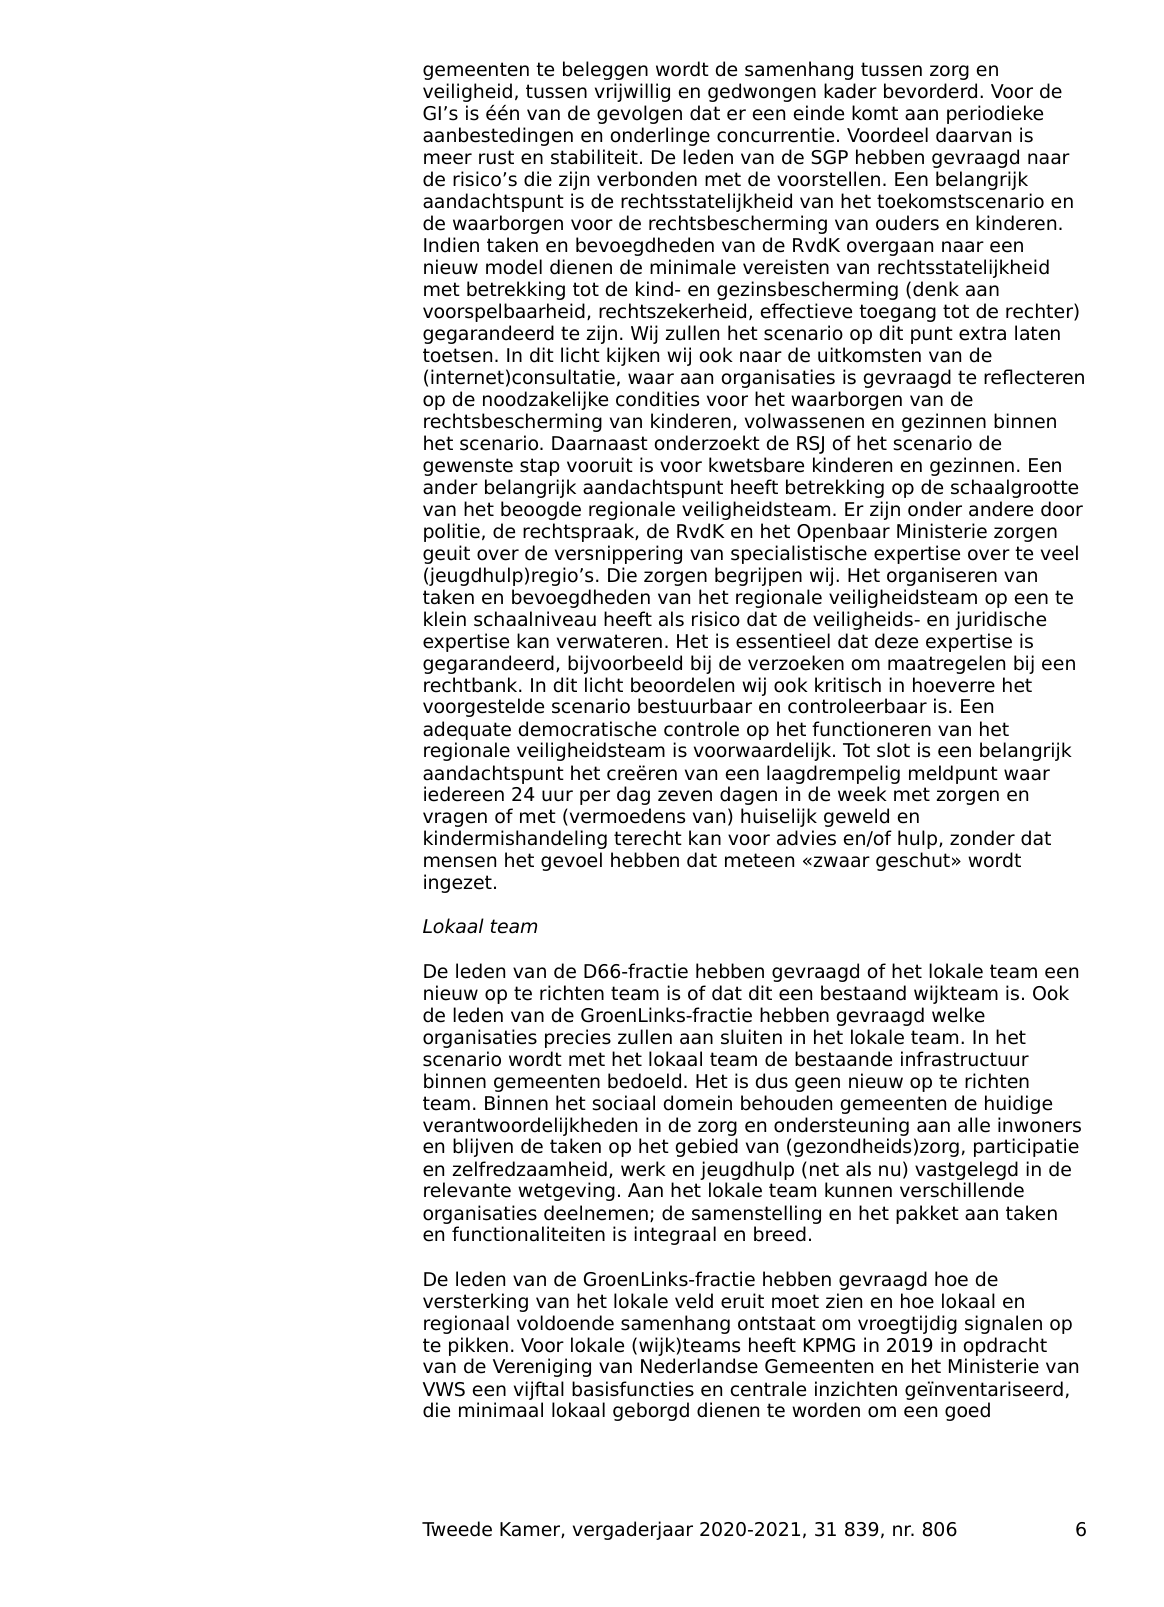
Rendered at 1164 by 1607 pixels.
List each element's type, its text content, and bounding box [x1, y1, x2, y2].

text gemeenten te beleggen wordt de samenhang tussen zorg en veiligheid, tussen vrijwillig en gedwongen kader bevorderd. Voor de GI’s is één van de gevolgen dat er een einde komt aan periodieke aanbestedingen en onderlinge concurrentie. Voordeel daarvan is meer rust en stabiliteit. De leden van de SGP hebben gevraagd naar de risico’s die zijn verbonden met de voorstellen. Een belangrijk aandachtspunt is de rechtsstatelijkheid van het toekomstscenario en de waarborgen voor de rechtsbescherming van ouders en kinderen. Indien taken en bevoegdheden van de RvdK overgaan naar een nieuw model dienen de minimale vereisten van rechtsstatelijkheid met betrekking tot de kind- en gezinsbescherming (denk aan voorspelbaarheid, rechtszekerheid, effectieve toegang tot de rechter) gegarandeerd te zijn. Wij zullen het scenario op dit punt extra laten toetsen. In dit licht kijken wij ook naar de uitkomsten van de (internet)consultatie, waar aan organisaties is gevraagd te reflecteren op de noodzakelijke condities voor het waarborgen van de rechtsbescherming van kinderen, volwassenen en gezinnen binnen het scenario. Daarnaast onderzoekt de RSJ of het scenario de gewenste stap vooruit is voor kwetsbare kinderen en gezinnen. Een ander belangrijk aandachtspunt heeft betrekking op de schaalgrootte van het beoogde regionale veiligheidsteam. Er zijn onder andere door politie, de rechtspraak, de RvdK en het Openbaar Ministerie zorgen geuit over de versnippering van specialistische expertise over te veel (jeugdhulp)regio’s. Die zorgen begrijpen wij. Het organiseren van taken en bevoegdheden van het regionale veiligheidsteam op een te klein schaalniveau heeft als risico dat de veiligheids- en juridische expertise kan verwateren. Het is essentieel dat deze expertise is gegarandeerd, bijvoorbeeld bij de verzoeken om maatregelen bij een rechtbank. In dit licht beoordelen wij ook kritisch in hoeverre het voorgestelde scenario bestuurbaar en controleerbaar is. Een adequate democratische controle op het functioneren van het regionale veiligheidsteam is voorwaardelijk. Tot slot is een belangrijk aandachtspunt het creëren van een laagdrempelig meldpunt waar iedereen 24 uur per dag zeven dagen in de week met zorgen en vragen of met (vermoedens van) huiselijk geweld en kindermishandeling terecht kan voor advies en/of hulp, zonder dat mensen het gevoel hebben dat meteen «zwaar geschut» wordt ingezet. [422, 59, 1087, 894]
text De leden van de D66-fractie hebben gevraagd of het lokale team een nieuw op te richten team is of dat dit een bestaand wijkteam is. Ook de leden van de GroenLinks-fractie hebben gevraagd welke organisaties precies zullen aan sluiten in het lokale team. In het scenario wordt met het lokaal team de bestaande infrastructuur binnen gemeenten bedoeld. Het is dus geen nieuw op te richten team. Binnen het sociaal domein behouden gemeenten de huidige verantwoordelijkheden in de zorg en ondersteuning aan alle inwoners en blijven de taken op het gebied van (gezondheids)zorg, participatie en zelfredzaamheid, werk en jeugdhulp (net als nu) vastgelegd in de relevante wetgeving. Aan het lokale team kunnen verschillende organisaties deelnemen; de samenstelling en het pakket aan taken en functionaliteiten is integraal en breed. [422, 961, 1087, 1246]
text De leden van de GroenLinks-fractie hebben gevraagd hoe de versterking van het lokale veld eruit moet zien en hoe lokaal en regionaal voldoende samenhang ontstaat om vroegtijdig signalen op te pikken. Voor lokale (wijk)teams heeft KPMG in 2019 in opdracht van de Vereniging van Nederlandse Gemeenten en het Ministerie van VWS een vijftal basisfuncties en centrale inzichten geïnventariseerd, die minimaal lokaal geborgd dienen te worden om een goed [422, 1268, 1087, 1422]
subtitle Lokaal team [422, 916, 1087, 938]
